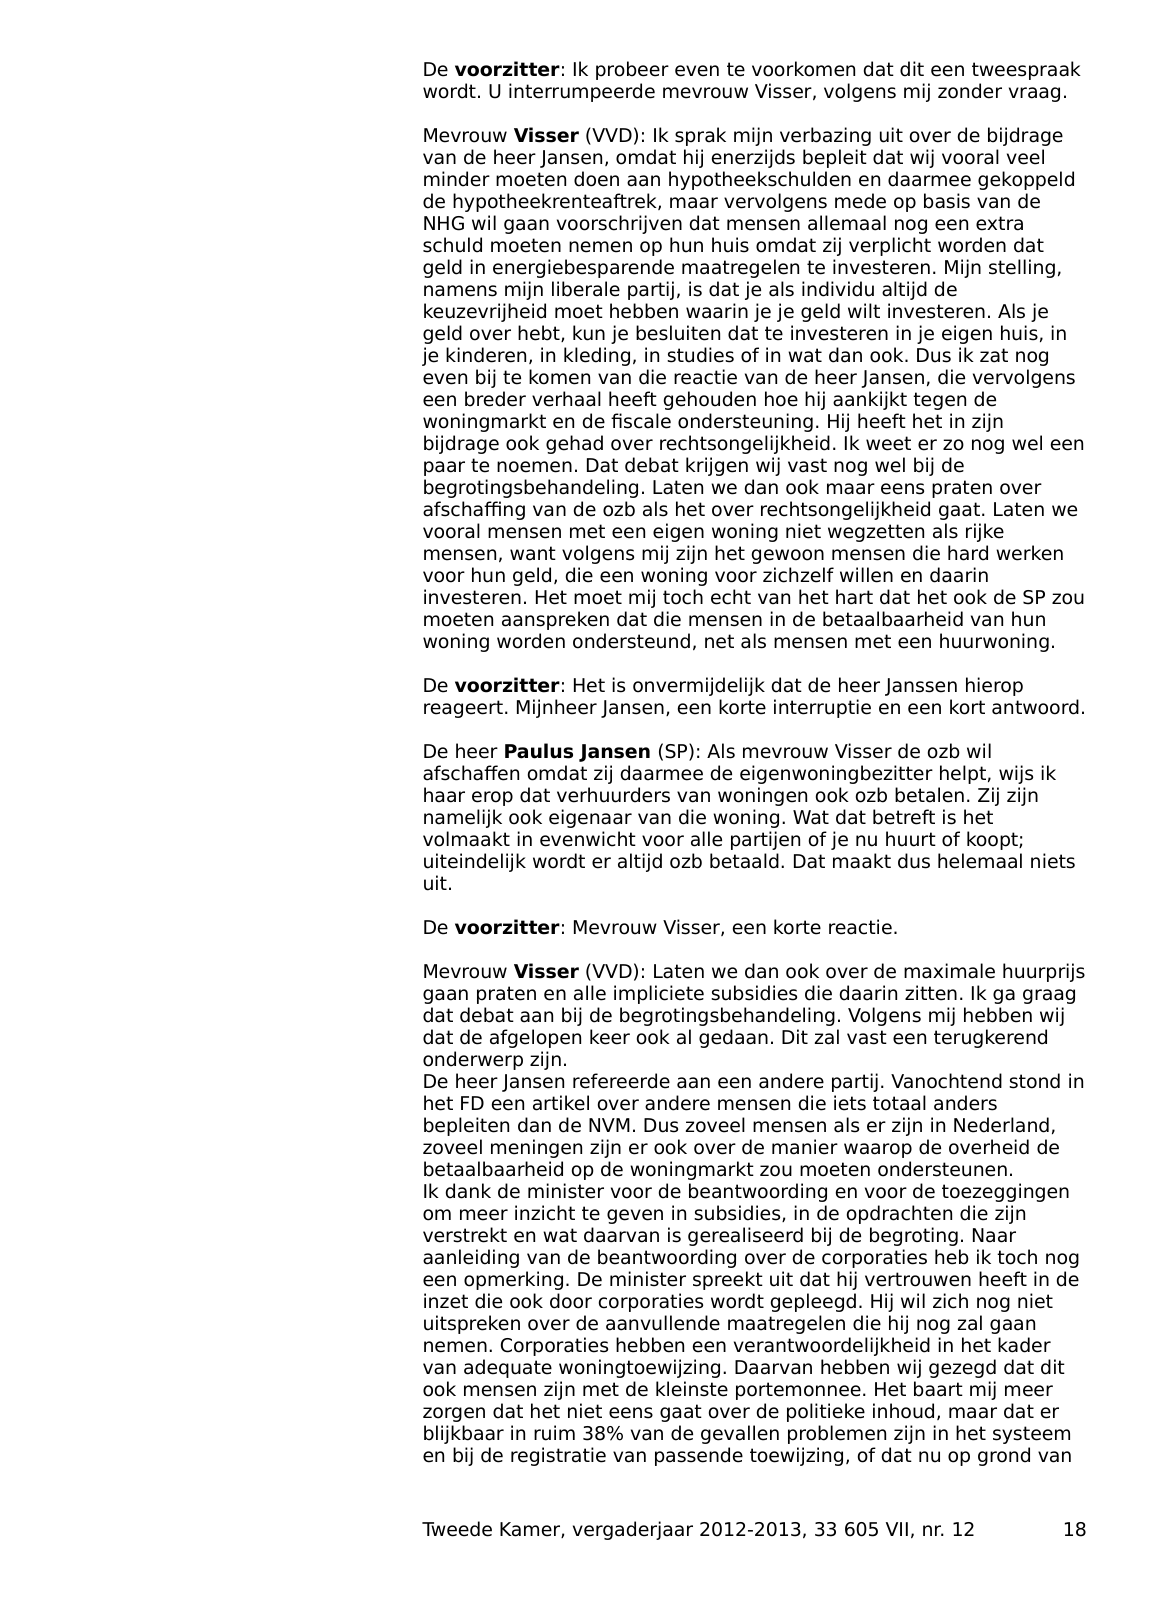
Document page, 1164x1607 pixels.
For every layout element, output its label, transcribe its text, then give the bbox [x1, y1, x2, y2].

text Mevrouw Visser (VVD): Ik sprak mijn verbazing uit over de bijdrage van de heer Jansen, omdat hij enerzijds bepleit dat wij vooral veel minder moeten doen aan hypotheekschulden en daarmee gekoppeld de hypotheekrenteaftrek, maar vervolgens mede op basis van de NHG wil gaan voorschrijven dat mensen allemaal nog een extra schuld moeten nemen op hun huis omdat zij verplicht worden dat geld in energiebesparende maatregelen te investeren. Mijn stelling, namens mijn liberale partij, is dat je als individu altijd de keuzevrijheid moet hebben waarin je je geld wilt investeren. Als je geld over hebt, kun je besluiten dat te investeren in je eigen huis, in je kinderen, in kleding, in studies of in wat dan ook. Dus ik zat nog even bij te komen van die reactie van de heer Jansen, die vervolgens een breder verhaal heeft gehouden hoe hij aankijkt tegen de woningmarkt en de fiscale ondersteuning. Hij heeft het in zijn bijdrage ook gehad over rechtsongelijkheid. Ik weet er zo nog wel een paar te noemen. Dat debat krijgen wij vast nog wel bij de begrotingsbehandeling. Laten we dan ook maar eens praten over afschaffing van de ozb als het over rechtsongelijkheid gaat. Laten we vooral mensen met een eigen woning niet wegzetten als rijke mensen, want volgens mij zijn het gewoon mensen die hard werken voor hun geld, die een woning voor zichzelf willen en daarin investeren. Het moet mij toch echt van het hart dat het ook de SP zou moeten aanspreken dat die mensen in de betaalbaarheid van hun woning worden ondersteund, net als mensen met een huurwoning. [422, 125, 1087, 653]
text De voorzitter: Mevrouw Visser, een korte reactie. [422, 917, 1087, 939]
text De heer Jansen refereerde aan een andere partij. Vanochtend stond in het FD een artikel over andere mensen die iets totaal anders bepleiten dan de NVM. Dus zoveel mensen als er zijn in Nederland, zoveel meningen zijn er ook over de manier waarop de overheid de betaalbaarheid op de woningmarkt zou moeten ondersteunen. [422, 1071, 1087, 1181]
text De voorzitter: Ik probeer even te voorkomen dat dit een tweespraak wordt. U interrumpeerde mevrouw Visser, volgens mij zonder vraag. [422, 59, 1087, 103]
text De voorzitter: Het is onvermijdelijk dat de heer Janssen hierop reageert. Mijnheer Jansen, een korte interruptie en een kort antwoord. [422, 675, 1087, 719]
text Mevrouw Visser (VVD): Laten we dan ook over de maximale huurprijs gaan praten en alle impliciete subsidies die daarin zitten. Ik ga graag dat debat aan bij de begrotingsbehandeling. Volgens mij hebben wij dat de afgelopen keer ook al gedaan. Dit zal vast een terugkerend onderwerp zijn. [422, 961, 1087, 1071]
text Ik dank de minister voor de beantwoording en voor de toezeggingen om meer inzicht te geven in subsidies, in de opdrachten die zijn verstrekt en wat daarvan is gerealiseerd bij de begroting. Naar aanleiding van de beantwoording over de corporaties heb ik toch nog een opmerking. De minister spreekt uit dat hij vertrouwen heeft in de inzet die ook door corporaties wordt gepleegd. Hij wil zich nog niet uitspreken over de aanvullende maatregelen die hij nog zal gaan nemen. Corporaties hebben een verantwoordelijkheid in het kader van adequate woningtoewijzing. Daarvan hebben wij gezegd dat dit ook mensen zijn met de kleinste portemonnee. Het baart mij meer zorgen dat het niet eens gaat over de politieke inhoud, maar dat er blijkbaar in ruim 38% van de gevallen problemen zijn in het systeem en bij de registratie van passende toewijzing, of dat nu op grond van [422, 1181, 1087, 1467]
text De heer Paulus Jansen (SP): Als mevrouw Visser de ozb wil afschaffen omdat zij daarmee de eigenwoningbezitter helpt, wijs ik haar erop dat verhuurders van woningen ook ozb betalen. Zij zijn namelijk ook eigenaar van die woning. Wat dat betreft is het volmaakt in evenwicht voor alle partijen of je nu huurt of koopt; uiteindelijk wordt er altijd ozb betaald. Dat maakt dus helemaal niets uit. [422, 741, 1087, 895]
